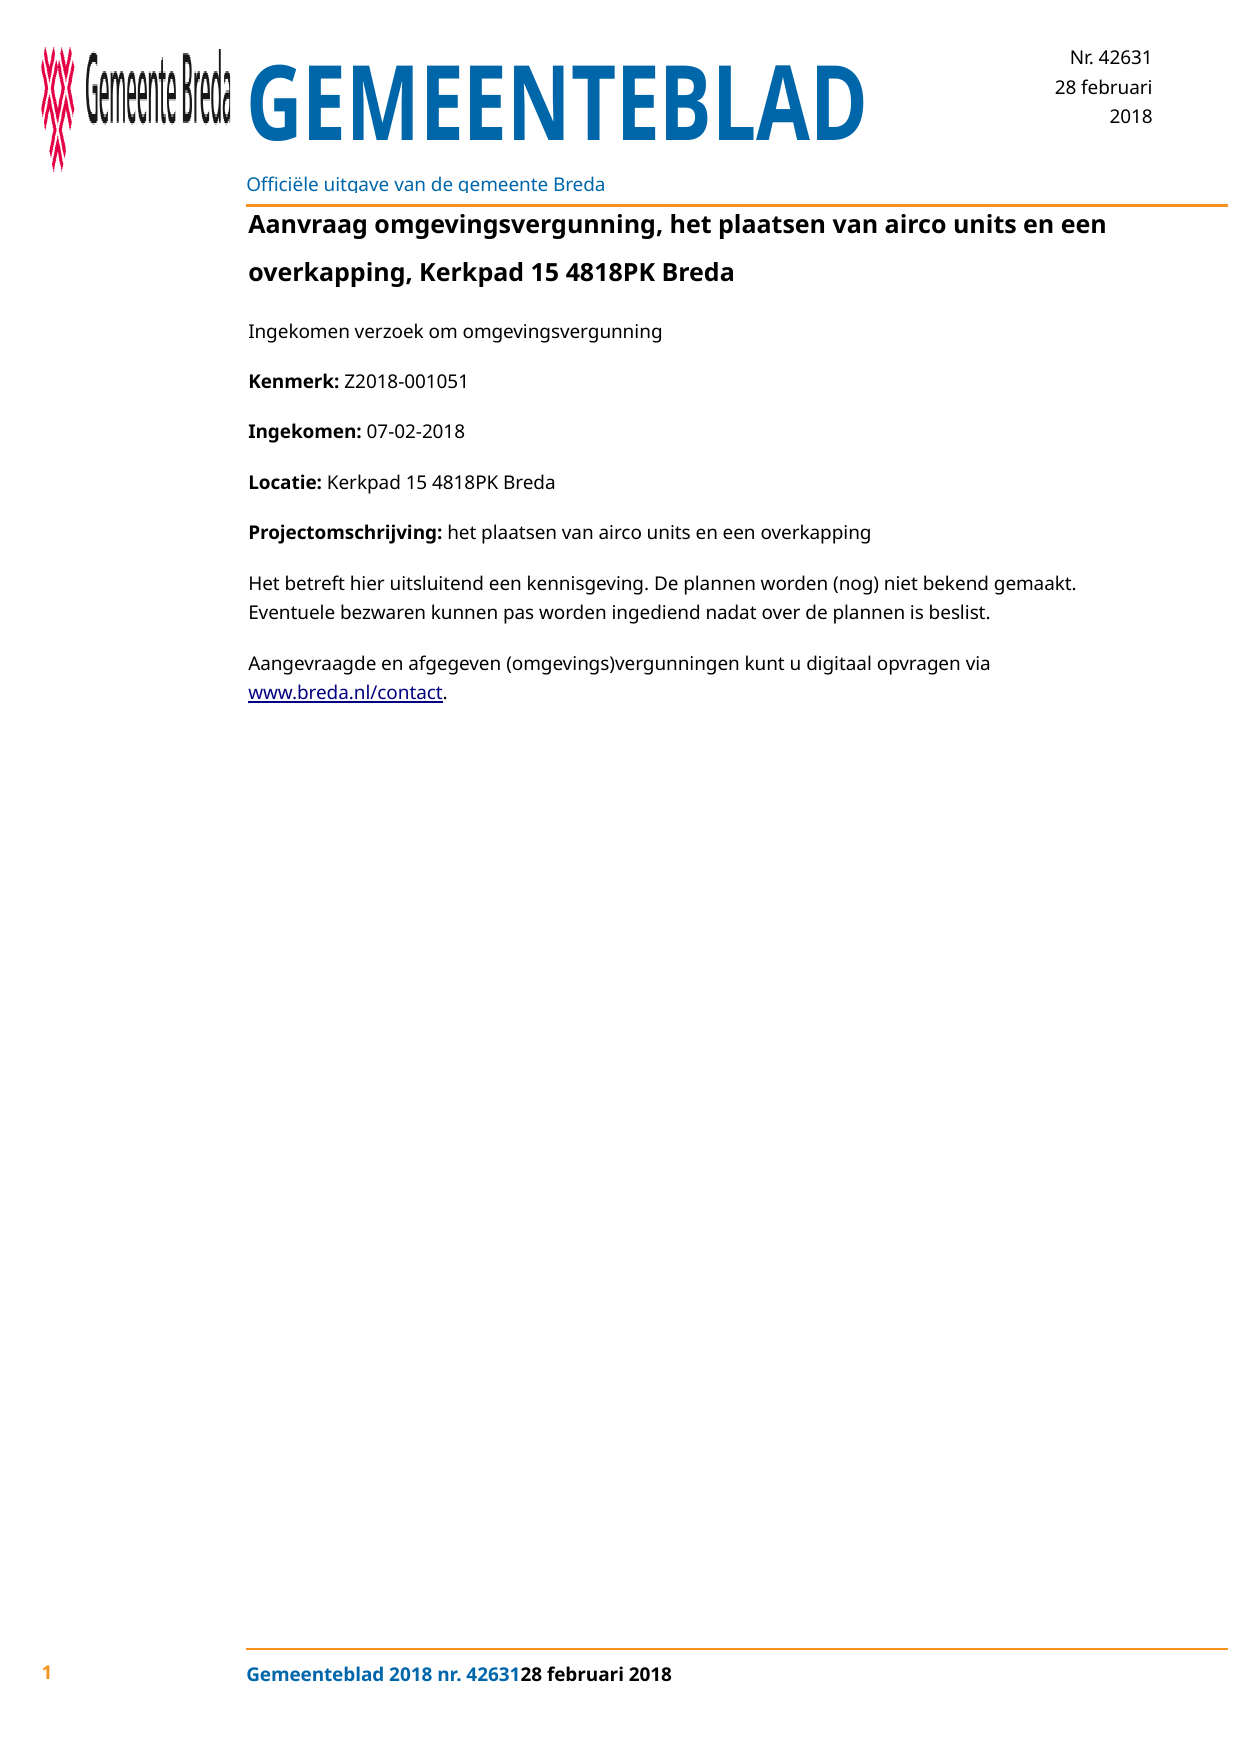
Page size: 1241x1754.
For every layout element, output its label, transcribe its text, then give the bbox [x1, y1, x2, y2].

text Ingekomen verzoek om omgevingsvergunning [248, 318, 1152, 344]
text Kenmerk: Z2018-001051 [248, 368, 1152, 394]
picture [41, 47, 231, 172]
text Het betreft hier uitsluitend een kennisgeving. De plannen worden (nog) niet bekend gemaakt. Eventuele bezwaren kunnen pas worden ingediend nadat over de plannen is beslist. [248, 570, 1152, 625]
text Ingekomen: 07-02-2018 [248, 419, 1152, 444]
text Locatie: Kerkpad 15 4818PK Breda [248, 469, 1152, 495]
text Aanvraag omgevingsvergunning, het plaatsen van airco units en een overkapping, Kerkpad 15 4818PK Breda [248, 207, 1152, 288]
text Projectomschrijving: het plaatsen van airco units en een overkapping [248, 519, 1152, 545]
text Aangevraagde en afgegeven (omgevings)vergunningen kunt u digitaal opvragen via www.breda.nl/contact. [248, 650, 1152, 705]
